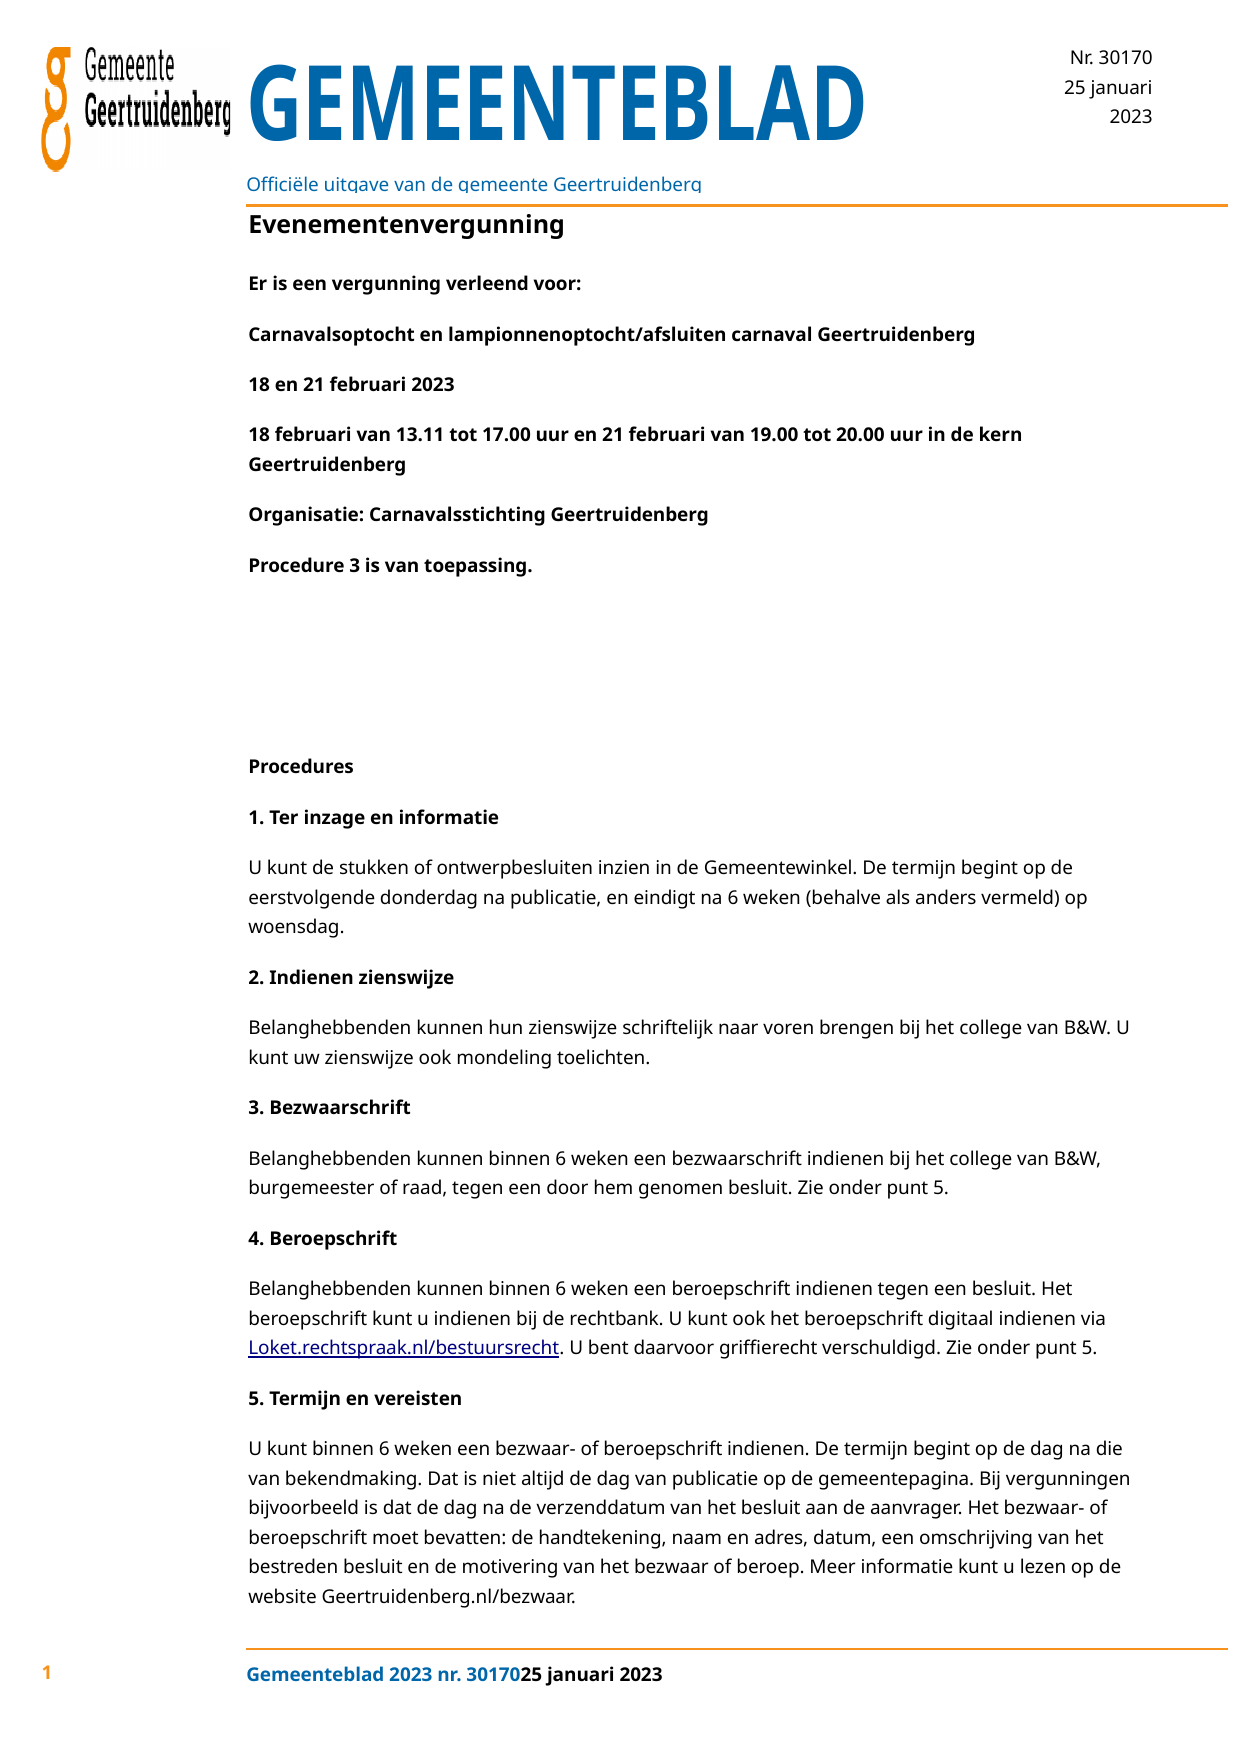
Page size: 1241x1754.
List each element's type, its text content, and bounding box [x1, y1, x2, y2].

text Organisatie: Carnavalsstichting Geertruidenberg [248, 502, 1152, 527]
text 2. Indienen zienswijze [248, 964, 1152, 990]
text 4. Beroepschrift [248, 1225, 1152, 1251]
text Belanghebbenden kunnen binnen 6 weken een bezwaarschrift indienen bij het college van B&W, burgemeester of raad, tegen een door hem genomen besluit. Zie onder punt 5. [248, 1145, 1152, 1200]
text 18 februari van 13.11 tot 17.00 uur en 21 februari van 19.00 tot 20.00 uur in de kern Geertruidenberg [248, 422, 1152, 477]
text Procedure 3 is van toepassing. [248, 552, 1152, 578]
text 3. Bezwaarschrift [248, 1094, 1152, 1120]
text 18 en 21 februari 2023 [248, 371, 1152, 397]
text 1. Ter inzage en informatie [248, 804, 1152, 830]
picture [41, 47, 231, 172]
text Carnavalsoptocht en lampionnenoptocht/afsluiten carnaval Geertruidenberg [248, 321, 1152, 346]
text Belanghebbenden kunnen binnen 6 weken een beroepschrift indienen tegen een besluit. Het beroepschrift kunt u indienen bij de rechtbank. U kunt ook het beroepschrift digitaal indienen via Loket.rechtspraak.nl/bestuursrecht. U bent daarvoor griffierecht verschuldigd. Zie onder punt 5. [248, 1275, 1152, 1360]
text Belanghebbenden kunnen hun zienswijze schriftelijk naar voren brengen bij het college van B&W. U kunt uw zienswijze ook mondeling toelichten. [248, 1014, 1152, 1070]
text 5. Termijn en vereisten [248, 1385, 1152, 1411]
text U kunt de stukken of ontwerpbesluiten inzien in de Gemeentewinkel. De termijn begint op de eerstvolgende donderdag na publicatie, en eindigt na 6 weken (behalve als anders vermeld) op woensdag. [248, 854, 1152, 939]
text Procedures [248, 754, 1152, 779]
text Er is een vergunning verleend voor: [248, 270, 1152, 296]
text U kunt binnen 6 weken een bezwaar- of beroepschrift indienen. De termijn begint op de dag na die van bekendmaking. Dat is niet altijd de dag van publicatie op de gemeentepagina. Bij vergunningen bijvoorbeeld is dat de dag na de verzenddatum van het besluit aan de aanvrager. Het bezwaar- of beroepschrift moet bevatten: de handtekening, naam en adres, datum, een omschrijving van het bestreden besluit en de motivering van het bezwaar of beroep. Meer informatie kunt u lezen op de website Geertruidenberg.nl/bezwaar. [248, 1435, 1152, 1609]
text Evenementenvergunning [248, 207, 1152, 241]
